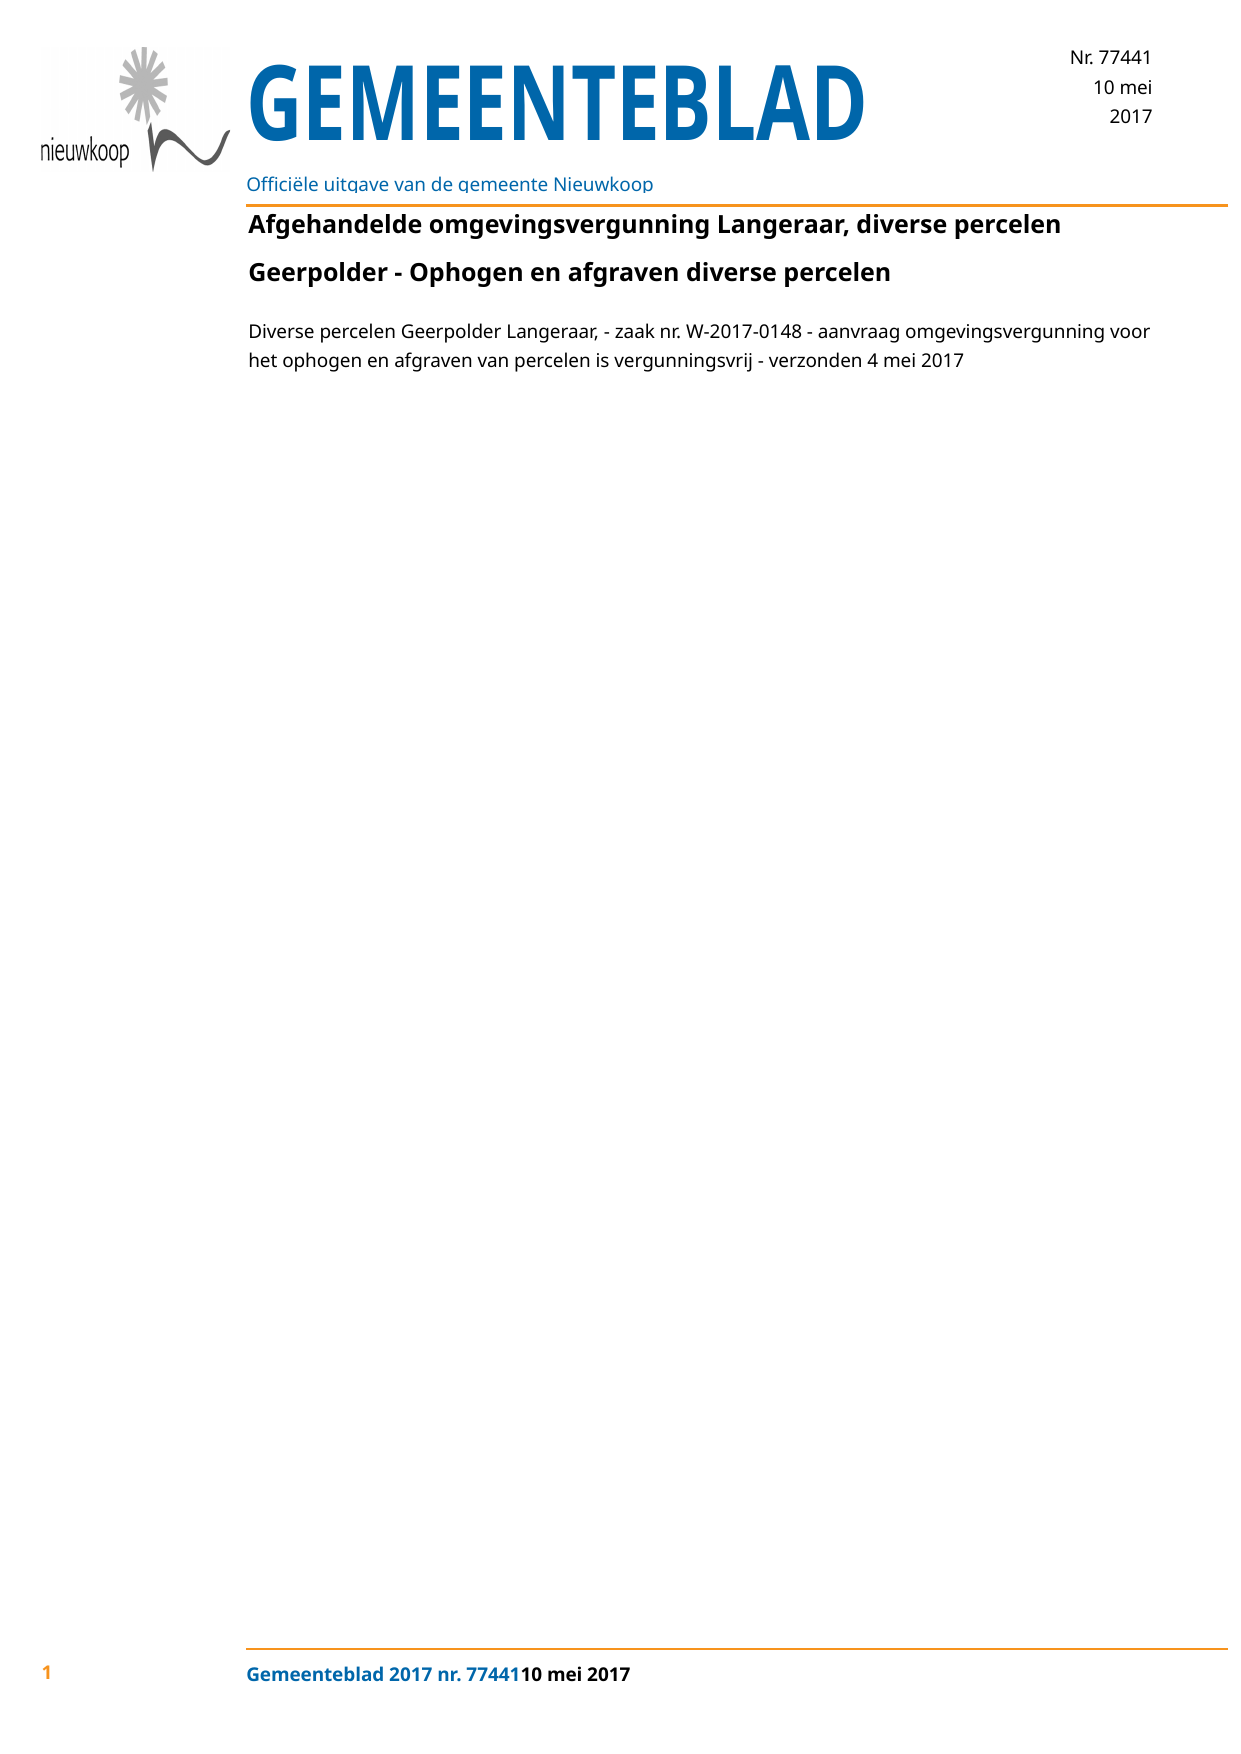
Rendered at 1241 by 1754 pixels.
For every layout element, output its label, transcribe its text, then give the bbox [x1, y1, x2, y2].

picture [41, 47, 231, 172]
text Afgehandelde omgevingsvergunning Langeraar, diverse percelen Geerpolder - Ophogen en afgraven diverse percelen [248, 207, 1152, 288]
text Diverse percelen Geerpolder Langeraar, - zaak nr. W-2017-0148 - aanvraag omgevingsvergunning voor het ophogen en afgraven van percelen is vergunningsvrij - verzonden 4 mei 2017 [248, 318, 1152, 373]
